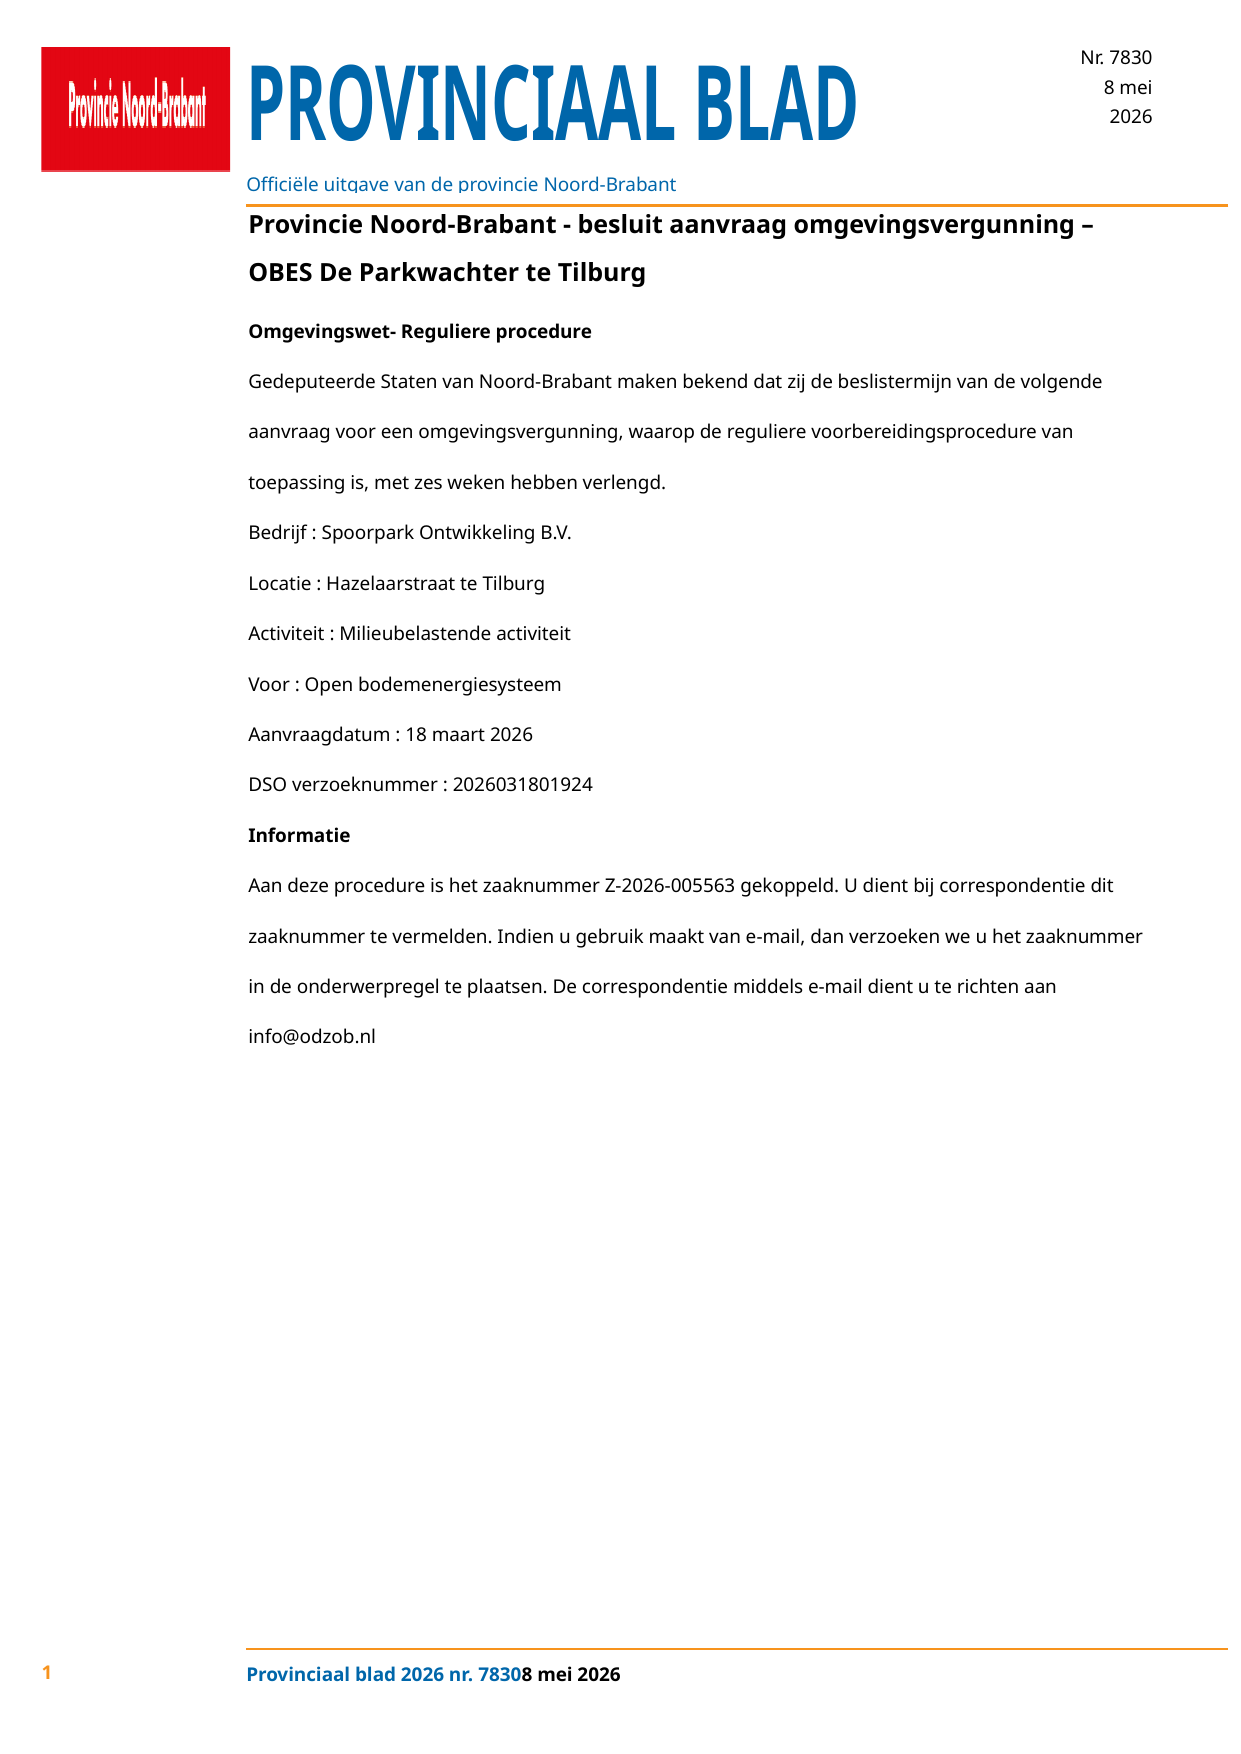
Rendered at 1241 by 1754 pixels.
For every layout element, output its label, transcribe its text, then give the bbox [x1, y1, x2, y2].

text DSO verzoeknummer : 2026031801924 [248, 772, 1152, 797]
text Bedrijf : Spoorpark Ontwikkeling B.V. [248, 519, 1152, 545]
text Activiteit : Milieubelastende activiteit [248, 620, 1152, 646]
text Voor : Open bodemenergiesysteem [248, 671, 1152, 697]
text Informatie [248, 822, 1152, 848]
text Omgevingswet- Reguliere procedure [248, 318, 1152, 344]
text toepassing is, met zes weken hebben verlengd. [248, 469, 1152, 495]
text Provincie Noord-Brabant - besluit aanvraag omgevingsvergunning – OBES De Parkwachter te Tilburg [248, 207, 1152, 288]
picture [41, 47, 231, 172]
text info@odzob.nl [248, 1024, 1152, 1049]
text aanvraag voor een omgevingsvergunning, waarop de reguliere voorbereidingsprocedure van [248, 419, 1152, 444]
text Aanvraagdatum : 18 maart 2026 [248, 721, 1152, 747]
text in de onderwerpregel te plaatsen. De correspondentie middels e-mail dient u te richten aan [248, 973, 1152, 999]
text Locatie : Hazelaarstraat te Tilburg [248, 570, 1152, 596]
text Aan deze procedure is het zaaknummer Z-2026-005563 gekoppeld. U dient bij correspondentie dit [248, 872, 1152, 898]
text zaaknummer te vermelden. Indien u gebruik maakt van e-mail, dan verzoeken we u het zaaknummer [248, 923, 1152, 949]
text Gedeputeerde Staten van Noord-Brabant maken bekend dat zij de beslistermijn van de volgende [248, 368, 1152, 394]
